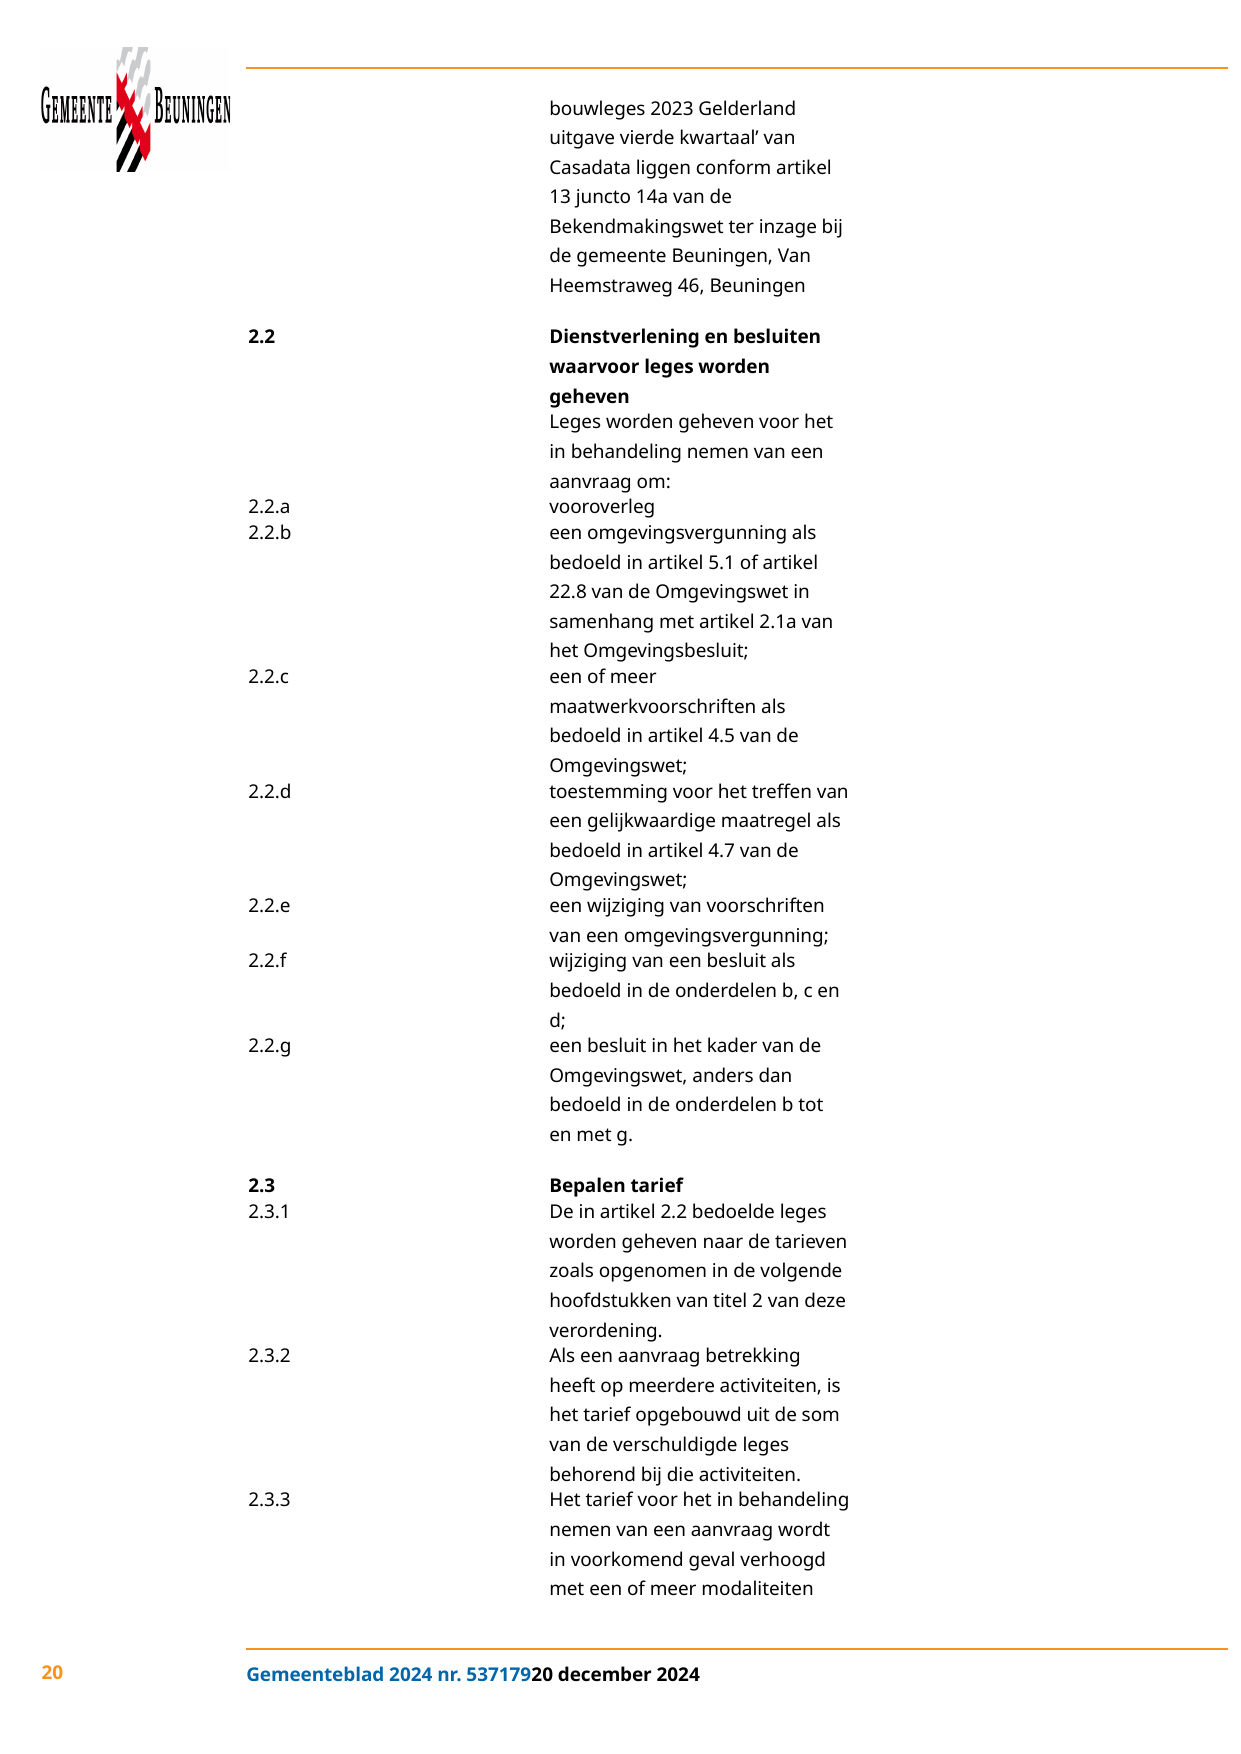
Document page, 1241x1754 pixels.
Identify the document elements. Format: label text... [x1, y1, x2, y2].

table_cell wijziging van een besluit als bedoeld in de onderdelen b, c en d; [549, 948, 850, 1032]
table_cell [850, 324, 1152, 409]
table_cell [549, 298, 850, 324]
table_cell [850, 778, 1152, 892]
table_cell 2.2.g [248, 1033, 549, 1147]
table_cell [850, 409, 1152, 493]
table_cell [850, 663, 1152, 778]
table_cell een besluit in het kader van de Omgevingswet, anders dan bedoeld in de onderdelen b tot en met g. [549, 1033, 850, 1147]
table_cell 2.3 [248, 1173, 549, 1198]
table_cell Dienstverlening en besluiten waarvoor leges worden geheven [549, 324, 850, 409]
table_cell een wijziging van voorschriften van een omgevingsvergunning; [549, 892, 850, 948]
table_cell 2.3.2 [248, 1343, 549, 1487]
table_cell 2.3.1 [248, 1199, 549, 1342]
table_cell De in artikel 2.2 bedoelde leges worden geheven naar de tarieven zoals opgenomen in de volgende hoofdstukken van titel 2 van deze verordening. [549, 1199, 850, 1342]
table_cell [850, 1487, 1152, 1601]
table_cell vooroverleg [549, 494, 850, 519]
table_cell een omgevingsvergunning als bedoeld in artikel 5.1 of artikel 22.8 van de Omgevingswet in samenhang met artikel 2.1a van het Omgevingsbesluit; [549, 519, 850, 663]
table_cell [850, 298, 1152, 324]
table_cell Bepalen tarief [549, 1173, 850, 1198]
table_cell [850, 1033, 1152, 1147]
table_cell [850, 519, 1152, 663]
picture [41, 47, 231, 172]
table_cell [850, 95, 1152, 298]
table_cell [248, 298, 549, 324]
table_cell [549, 1147, 850, 1173]
table_cell [850, 494, 1152, 519]
table_cell 2.2.d [248, 778, 549, 892]
table_cell [850, 1147, 1152, 1173]
table_cell [248, 1147, 549, 1173]
table_cell [850, 1343, 1152, 1487]
table_cell Als een aanvraag betrekking heeft op meerdere activiteiten, is het tarief opgebouwd uit de som van de verschuldigde leges behorend bij die activiteiten. [549, 1343, 850, 1487]
table_cell Leges worden geheven voor het in behandeling nemen van een aanvraag om: [549, 409, 850, 493]
table_cell Het tarief voor het in behandeling nemen van een aanvraag wordt in voorkomend geval verhoogd met een of meer modaliteiten [549, 1487, 850, 1601]
table_cell 2.2.e [248, 892, 549, 948]
table_cell toestemming voor het treffen van een gelijkwaardige maatregel als bedoeld in artikel 4.7 van de Omgevingswet; [549, 778, 850, 892]
table_cell 2.2.f [248, 948, 549, 1032]
table_cell bouwleges 2023 Gelderland uitgave vierde kwartaal’ van Casadata liggen conform artikel 13 juncto 14a van de Bekendmakingswet ter inzage bij de gemeente Beuningen, Van Heemstraweg 46, Beuningen [549, 95, 850, 298]
table_cell [850, 892, 1152, 948]
table_cell [850, 1199, 1152, 1342]
table_cell 2.3.3 [248, 1487, 549, 1601]
table_cell 2.2.b [248, 519, 549, 663]
table_cell [248, 95, 549, 298]
table_cell [850, 1173, 1152, 1198]
table_cell 2.2.c [248, 663, 549, 778]
table_cell 2.2.a [248, 494, 549, 519]
table_cell [850, 948, 1152, 1032]
table_cell 2.2 [248, 324, 549, 409]
table_cell [248, 409, 549, 493]
table_cell een of meer maatwerkvoorschriften als bedoeld in artikel 4.5 van de Omgevingswet; [549, 663, 850, 778]
